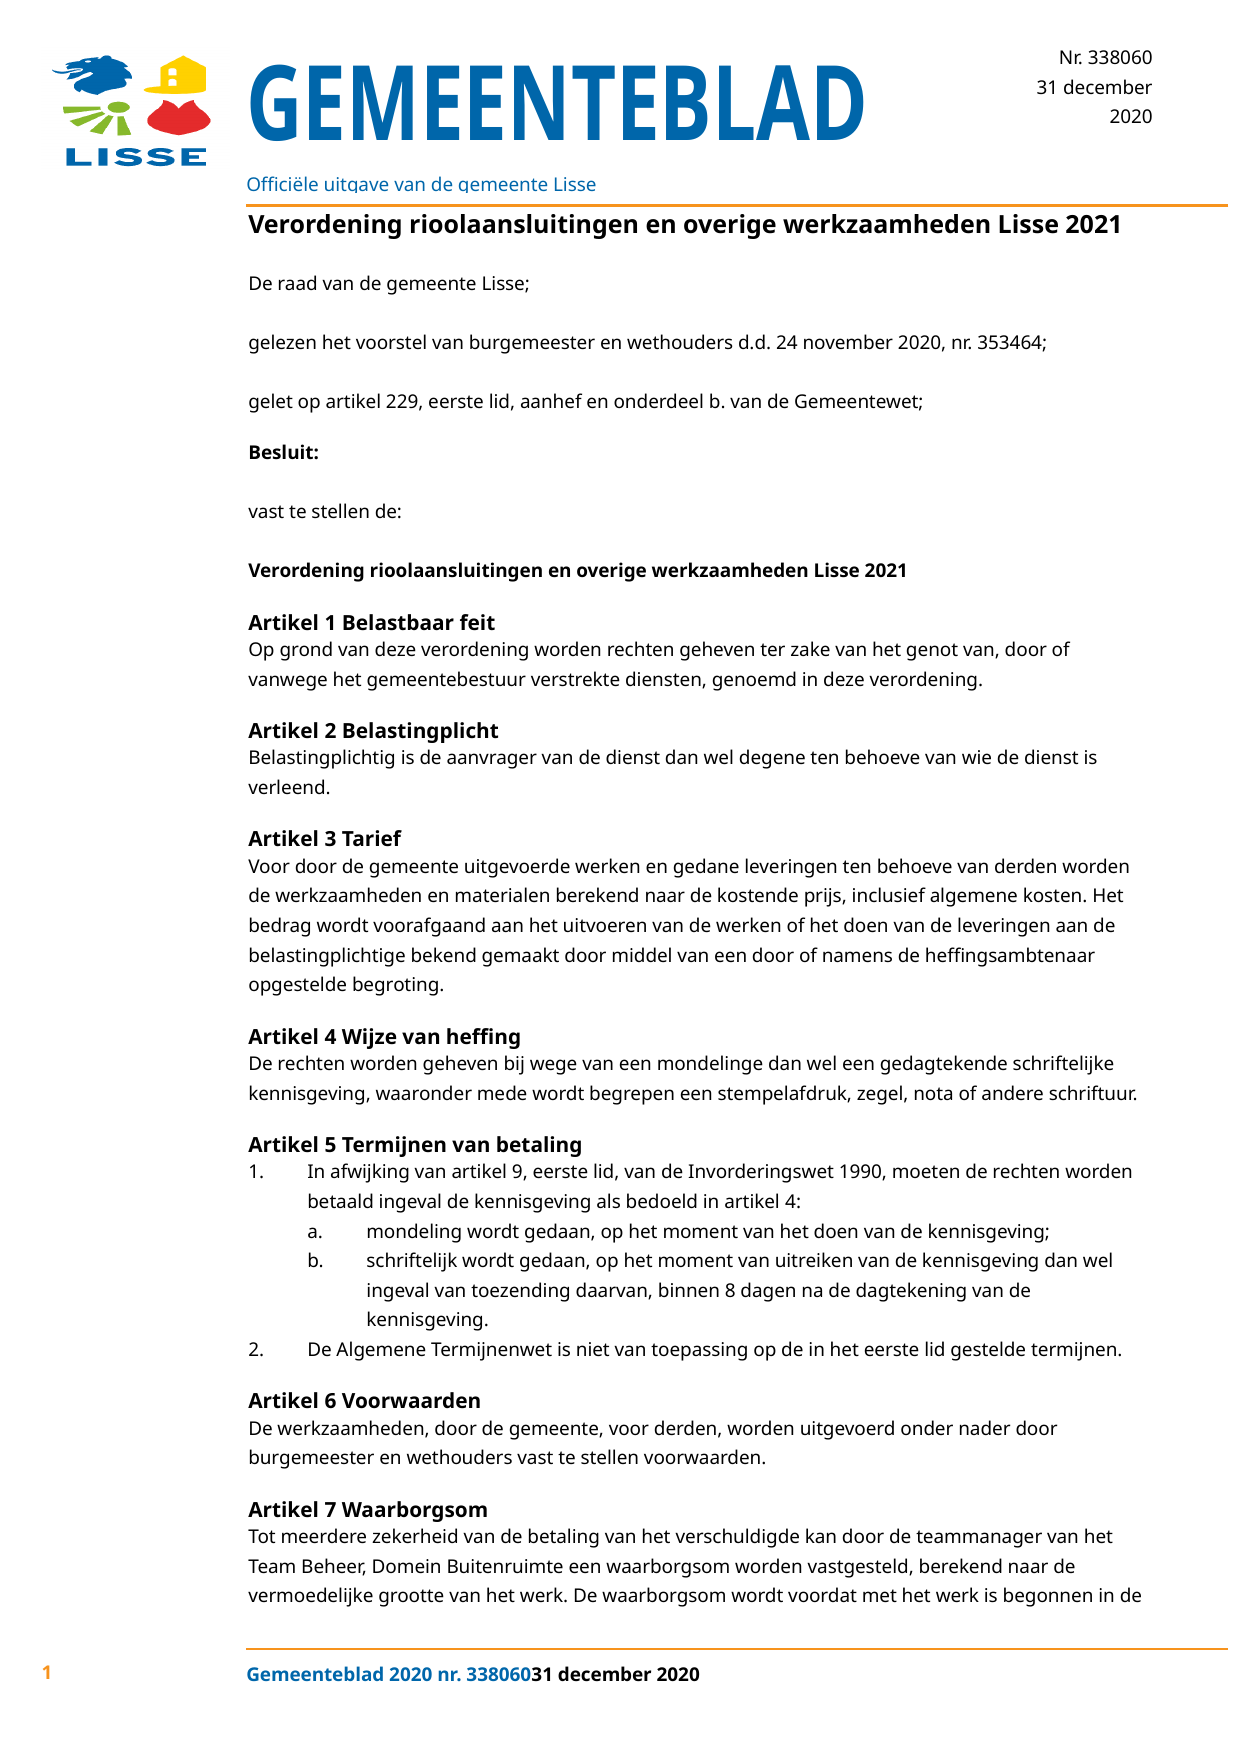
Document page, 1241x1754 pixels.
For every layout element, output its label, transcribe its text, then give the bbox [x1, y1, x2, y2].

text Verordening rioolaansluitingen en overige werkzaamheden Lisse 2021 [248, 557, 1152, 583]
list De Algemene Termijnenwet is niet van toepassing op de in het eerste lid gestelde termijnen. [248, 1336, 1152, 1362]
text Op grond van deze verordening worden rechten geheven ter zake van het genot van, door of vanwege het gemeentebestuur verstrekte diensten, genoemd in deze verordening. [248, 636, 1152, 691]
text Tot meerdere zekerheid van de betaling van het verschuldigde kan door de teammanager van het Team Beheer, Domein Buitenruimte een waarborgsom worden vastgesteld, berekend naar de vermoedelijke grootte van het werk. De waarborgsom wordt voordat met het werk is begonnen in de [248, 1523, 1152, 1608]
picture [41, 47, 231, 172]
text De raad van de gemeente Lisse; [248, 270, 1152, 296]
text De werkzaamheden, door de gemeente, voor derden, worden uitgevoerd onder nader door burgemeester en wethouders vast te stellen voorwaarden. [248, 1415, 1152, 1470]
list schriftelijk wordt gedaan, op het moment van uitreiken van de kennisgeving dan wel ingeval van toezending daarvan, binnen 8 dagen na de dagtekening van de kennisgeving. [307, 1247, 1152, 1332]
text Artikel 2 Belastingplicht [248, 716, 1152, 744]
text Artikel 1 Belastbaar feit [248, 608, 1152, 636]
text Artikel 6 Voorwaarden [248, 1387, 1152, 1415]
text De rechten worden geheven bij wege van een mondelinge dan wel een gedagtekende schriftelijke kennisgeving, waaronder mede wordt begrepen een stempelafdruk, zegel, nota of andere schriftuur. [248, 1050, 1152, 1106]
text gelet op artikel 229, eerste lid, aanhef en onderdeel b. van de Gemeentewet; [248, 389, 1152, 414]
text Artikel 7 Waarborgsom [248, 1495, 1152, 1523]
text Voor door de gemeente uitgevoerde werken en gedane leveringen ten behoeve van derden worden de werkzaamheden en materialen berekend naar de kostende prijs, inclusief algemene kosten. Het bedrag wordt voorafgaand aan het uitvoeren van de werken of het doen van de leveringen aan de belastingplichtige bekend gemaakt door middel van een door of namens de heffingsambtenaar opgestelde begroting. [248, 853, 1152, 997]
text Belastingplichtig is de aanvrager van de dienst dan wel degene ten behoeve van wie de dienst is verleend. [248, 744, 1152, 800]
text Verordening rioolaansluitingen en overige werkzaamheden Lisse 2021 [248, 207, 1152, 241]
text gelezen het voorstel van burgemeester en wethouders d.d. 24 november 2020, nr. 353464; [248, 329, 1152, 355]
list In afwijking van artikel 9, eerste lid, van de Invorderingswet 1990, moeten de rechten worden betaald ingeval de kennisgeving als bedoeld in artikel 4: [248, 1159, 1152, 1214]
list mondeling wordt gedaan, op het moment van het doen van de kennisgeving; [307, 1218, 1152, 1243]
text Artikel 3 Tarief [248, 824, 1152, 853]
text Artikel 4 Wijze van heffing [248, 1022, 1152, 1050]
text Artikel 5 Termijnen van betaling [248, 1130, 1152, 1159]
text Besluit: [248, 439, 1152, 465]
text vast te stellen de: [248, 498, 1152, 524]
